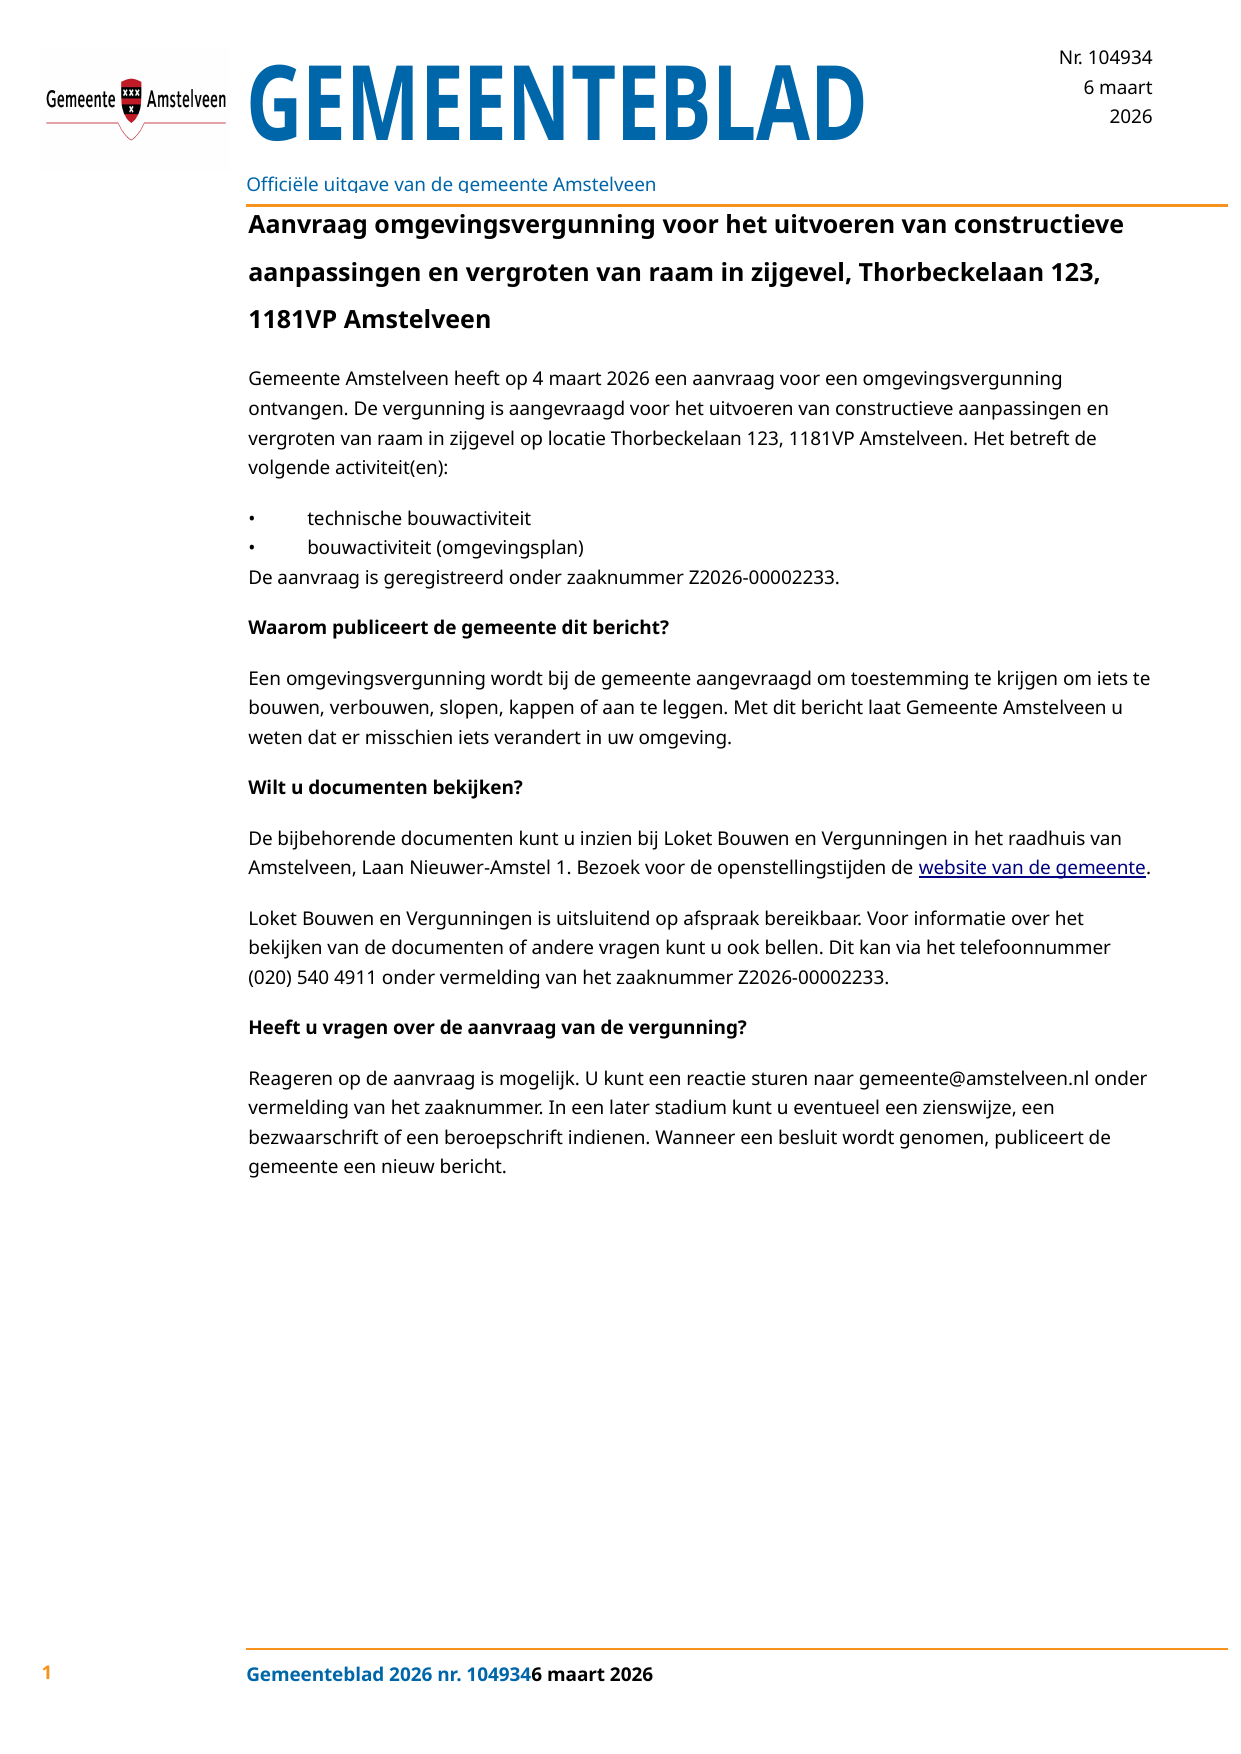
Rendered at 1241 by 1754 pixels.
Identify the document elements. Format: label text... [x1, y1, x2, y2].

text Aanvraag omgevingsvergunning voor het uitvoeren van constructieve aanpassingen en vergroten van raam in zijgevel, Thorbeckelaan 123, 1181VP Amstelveen [248, 207, 1152, 336]
text Waarom publiceert de gemeente dit bericht? [248, 614, 1152, 640]
picture [41, 47, 231, 172]
text Reageren op de aanvraag is mogelijk. U kunt een reactie sturen naar gemeente@amstelveen.nl onder vermelding van het zaaknummer. In een later stadium kunt u eventueel een zienswijze, een bezwaarschrift of een beroepschrift indienen. Wanneer een besluit wordt genomen, publiceert de gemeente een nieuw bericht. [248, 1065, 1152, 1179]
text Wilt u documenten bekijken? [248, 774, 1152, 800]
text Heeft u vragen over de aanvraag van de vergunning? [248, 1014, 1152, 1040]
text Loket Bouwen en Vergunningen is uitsluitend op afspraak bereikbaar. Voor informatie over het bekijken van de documenten of andere vragen kunt u ook bellen. Dit kan via het telefoonnummer (020) 540 4911 onder vermelding van het zaaknummer Z2026-00002233. [248, 905, 1152, 989]
list bouwactiviteit (omgevingsplan) [248, 534, 1152, 560]
text Een omgevingsvergunning wordt bij de gemeente aangevraagd om toestemming te krijgen om iets te bouwen, verbouwen, slopen, kappen of aan te leggen. Met dit bericht laat Gemeente Amstelveen u weten dat er misschien iets verandert in uw omgeving. [248, 665, 1152, 749]
text De bijbehorende documenten kunt u inzien bij Loket Bouwen en Vergunningen in het raadhuis van Amstelveen, Laan Nieuwer-Amstel 1. Bezoek voor de openstellingstijden de website van de gemeente. [248, 825, 1152, 880]
text De aanvraag is geregistreerd onder zaaknummer Z2026-00002233. [248, 564, 1152, 589]
list technische bouwactiviteit [248, 505, 1152, 530]
text Gemeente Amstelveen heeft op 4 maart 2026 een aanvraag voor een omgevingsvergunning ontvangen. De vergunning is aangevraagd voor het uitvoeren van constructieve aanpassingen en vergroten van raam in zijgevel op locatie Thorbeckelaan 123, 1181VP Amstelveen. Het betreft de volgende activiteit(en): [248, 366, 1152, 480]
